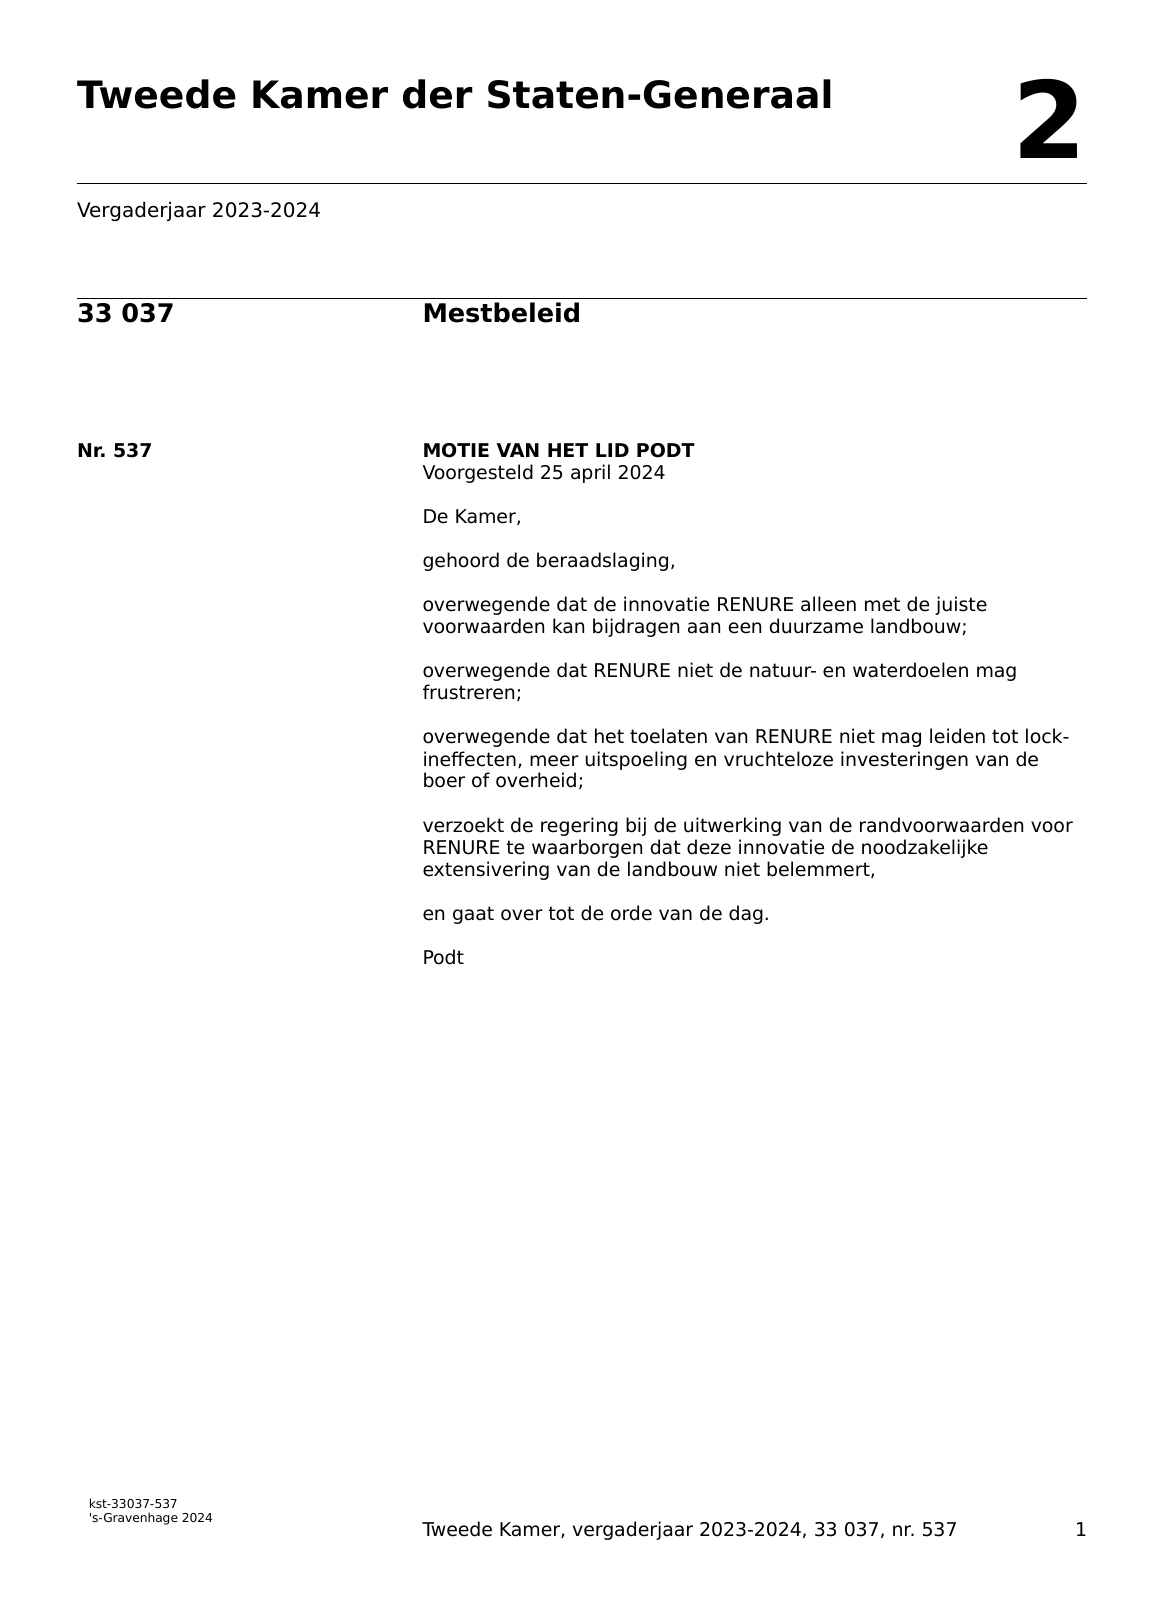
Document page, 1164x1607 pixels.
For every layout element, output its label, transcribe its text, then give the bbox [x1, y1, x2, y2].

text De Kamer, [422, 506, 1087, 528]
subtitle Nr. 537 MOTIE VAN HET LID PODT [77, 440, 1087, 462]
text kst-33037-537 [88, 1497, 323, 1511]
text overwegende dat de innovatie RENURE alleen met de juiste voorwaarden kan bijdragen aan een duurzame landbouw; [422, 594, 1087, 638]
text verzoekt de regering bij de uitwerking van de randvoorwaarden voor RENURE te waarborgen dat deze innovatie de noodzakelijke extensivering van de landbouw niet belemmert, [422, 814, 1087, 881]
text en gaat over tot de orde van de dag. [422, 903, 1087, 925]
subtitle 33 037 Mestbeleid [77, 299, 1087, 329]
table_cell Vergaderjaar 2023-2024 [77, 184, 1087, 298]
table_header 2 [886, 59, 1087, 183]
text Podt [422, 947, 1087, 969]
text overwegende dat RENURE niet de natuur- en waterdoelen mag frustreren; [422, 660, 1087, 704]
text Voorgesteld 25 april 2024 [422, 462, 1087, 484]
table_header Tweede Kamer der Staten-Generaal [77, 59, 886, 183]
text gehoord de beraadslaging, [422, 550, 1087, 572]
text overwegende dat het toelaten van RENURE niet mag leiden tot lock-ineffecten, meer uitspoeling en vruchteloze investeringen van de boer of overheid; [422, 726, 1087, 792]
text 's-Gravenhage 2024 [88, 1511, 323, 1525]
